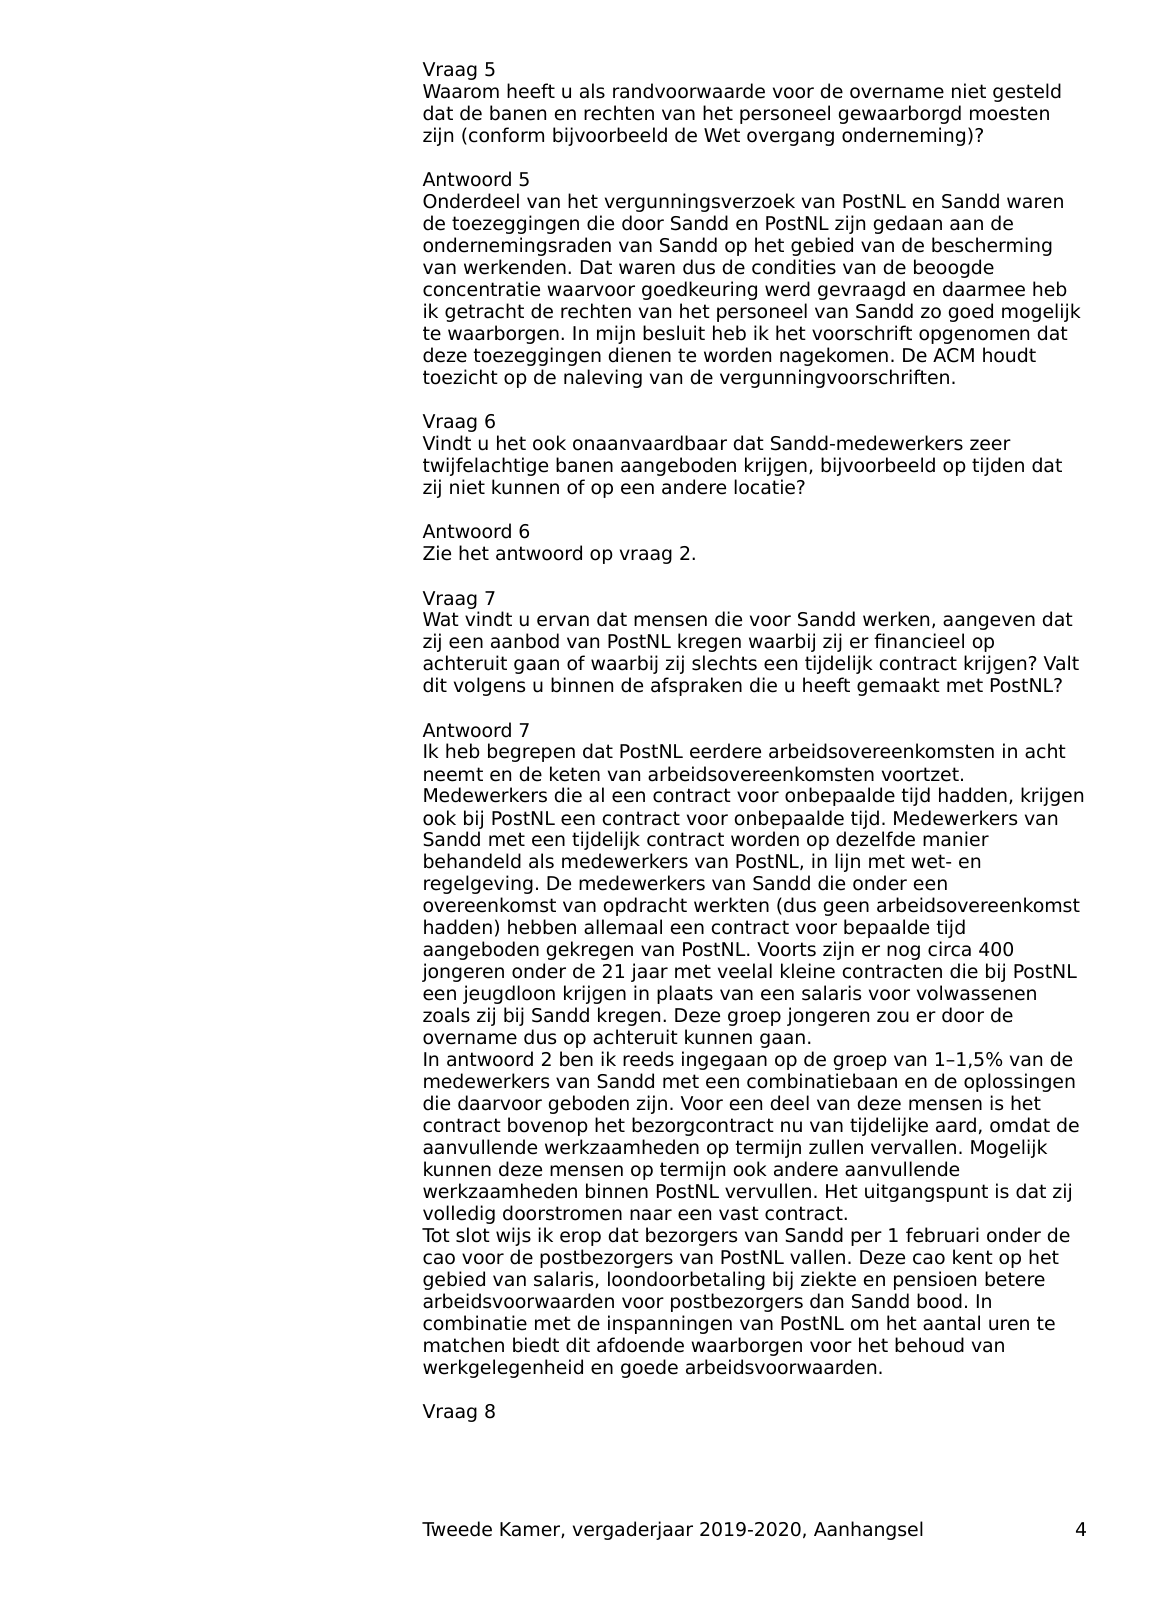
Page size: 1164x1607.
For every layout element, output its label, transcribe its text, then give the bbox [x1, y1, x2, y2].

text Antwoord 5 [422, 169, 1087, 191]
text Antwoord 7 [422, 719, 1087, 741]
text Vraag 8 [422, 1401, 1087, 1423]
text Vraag 5 [422, 59, 1087, 81]
text Wat vindt u ervan dat mensen die voor Sandd werken, aangeven dat zij een aanbod van PostNL kregen waarbij zij er financieel op achteruit gaan of waarbij zij slechts een tijdelijk contract krijgen? Valt dit volgens u binnen de afspraken die u heeft gemaakt met PostNL? [422, 609, 1087, 697]
text Vraag 6 [422, 411, 1087, 433]
text In antwoord 2 ben ik reeds ingegaan op de groep van 1–1,5% van de medewerkers van Sandd met een combinatiebaan en de oplossingen die daarvoor geboden zijn. Voor een deel van deze mensen is het contract bovenop het bezorgcontract nu van tijdelijke aard, omdat de aanvullende werkzaamheden op termijn zullen vervallen. Mogelijk kunnen deze mensen op termijn ook andere aanvullende werkzaamheden binnen PostNL vervullen. Het uitgangspunt is dat zij volledig doorstromen naar een vast contract. [422, 1049, 1087, 1225]
text Ik heb begrepen dat PostNL eerdere arbeidsovereenkomsten in acht neemt en de keten van arbeidsovereenkomsten voortzet. Medewerkers die al een contract voor onbepaalde tijd hadden, krijgen ook bij PostNL een contract voor onbepaalde tijd. Medewerkers van Sandd met een tijdelijk contract worden op dezelfde manier behandeld als medewerkers van PostNL, in lijn met wet- en regelgeving. De medewerkers van Sandd die onder een overeenkomst van opdracht werkten (dus geen arbeidsovereenkomst hadden) hebben allemaal een contract voor bepaalde tijd aangeboden gekregen van PostNL. Voorts zijn er nog circa 400 jongeren onder de 21 jaar met veelal kleine contracten die bij PostNL een jeugdloon krijgen in plaats van een salaris voor volwassenen zoals zij bij Sandd kregen. Deze groep jongeren zou er door de overname dus op achteruit kunnen gaan. [422, 741, 1087, 1049]
text Zie het antwoord op vraag 2. [422, 543, 1087, 565]
text Tot slot wijs ik erop dat bezorgers van Sandd per 1 februari onder de cao voor de postbezorgers van PostNL vallen. Deze cao kent op het gebied van salaris, loondoorbetaling bij ziekte en pensioen betere arbeidsvoorwaarden voor postbezorgers dan Sandd bood. In combinatie met de inspanningen van PostNL om het aantal uren te matchen biedt dit afdoende waarborgen voor het behoud van werkgelegenheid en goede arbeidsvoorwaarden. [422, 1225, 1087, 1379]
text Waarom heeft u als randvoorwaarde voor de overname niet gesteld dat de banen en rechten van het personeel gewaarborgd moesten zijn (conform bijvoorbeeld de Wet overgang onderneming)? [422, 81, 1087, 147]
text Vindt u het ook onaanvaardbaar dat Sandd-medewerkers zeer twijfelachtige banen aangeboden krijgen, bijvoorbeeld op tijden dat zij niet kunnen of op een andere locatie? [422, 433, 1087, 499]
text Vraag 7 [422, 587, 1087, 609]
text Antwoord 6 [422, 521, 1087, 543]
text Onderdeel van het vergunningsverzoek van PostNL en Sandd waren de toezeggingen die door Sandd en PostNL zijn gedaan aan de ondernemingsraden van Sandd op het gebied van de bescherming van werkenden. Dat waren dus de condities van de beoogde concentratie waarvoor goedkeuring werd gevraagd en daarmee heb ik getracht de rechten van het personeel van Sandd zo goed mogelijk te waarborgen. In mijn besluit heb ik het voorschrift opgenomen dat deze toezeggingen dienen te worden nagekomen. De ACM houdt toezicht op de naleving van de vergunningvoorschriften. [422, 191, 1087, 389]
